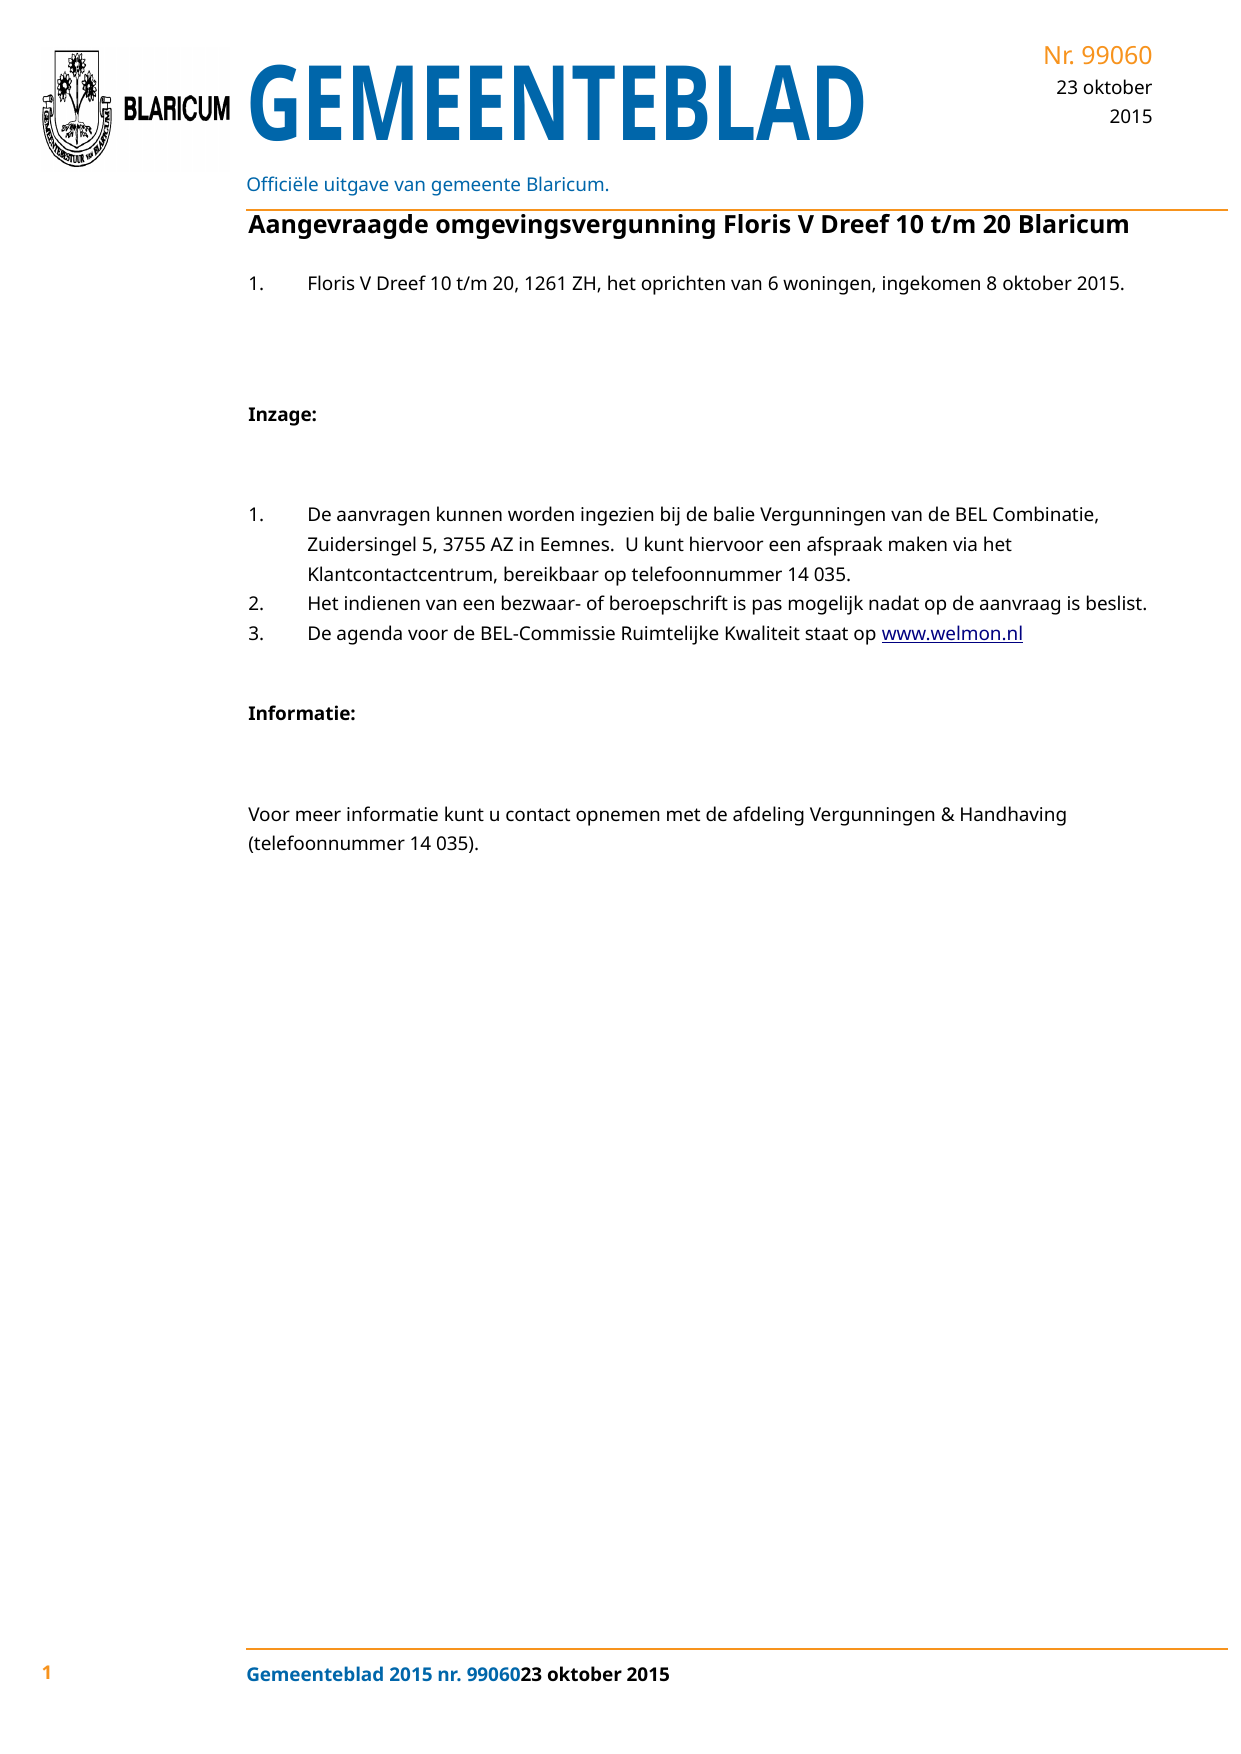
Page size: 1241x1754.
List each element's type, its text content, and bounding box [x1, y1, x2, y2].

text Voor meer informatie kunt u contact opnemen met de afdeling Vergunningen & Handhaving (telefoonnummer 14 035). [248, 801, 1152, 856]
list De aanvragen kunnen worden ingezien bij de balie Vergunningen van de BEL Combinatie, Zuidersingel 5, 3755 AZ in Eemnes. U kunt hiervoor een afspraak maken via het Klantcontactcentrum, bereikbaar op telefoonnummer 14 035. [248, 502, 1152, 586]
picture [41, 47, 231, 172]
list De agenda voor de BEL-Commissie Ruimtelijke Kwaliteit staat op www.welmon.nl [248, 620, 1152, 646]
text Informatie: [248, 700, 1152, 726]
text Inzage: [248, 401, 1152, 426]
list Het indienen van een bezwaar- of beroepschrift is pas mogelijk nadat op de aanvraag is beslist. [248, 590, 1152, 616]
list Floris V Dreef 10 t/m 20, 1261 ZH, het oprichten van 6 woningen, ingekomen 8 oktober 2015. [248, 270, 1152, 296]
text Aangevraagde omgevingsvergunning Floris V Dreef 10 t/m 20 Blaricum [248, 211, 1152, 241]
